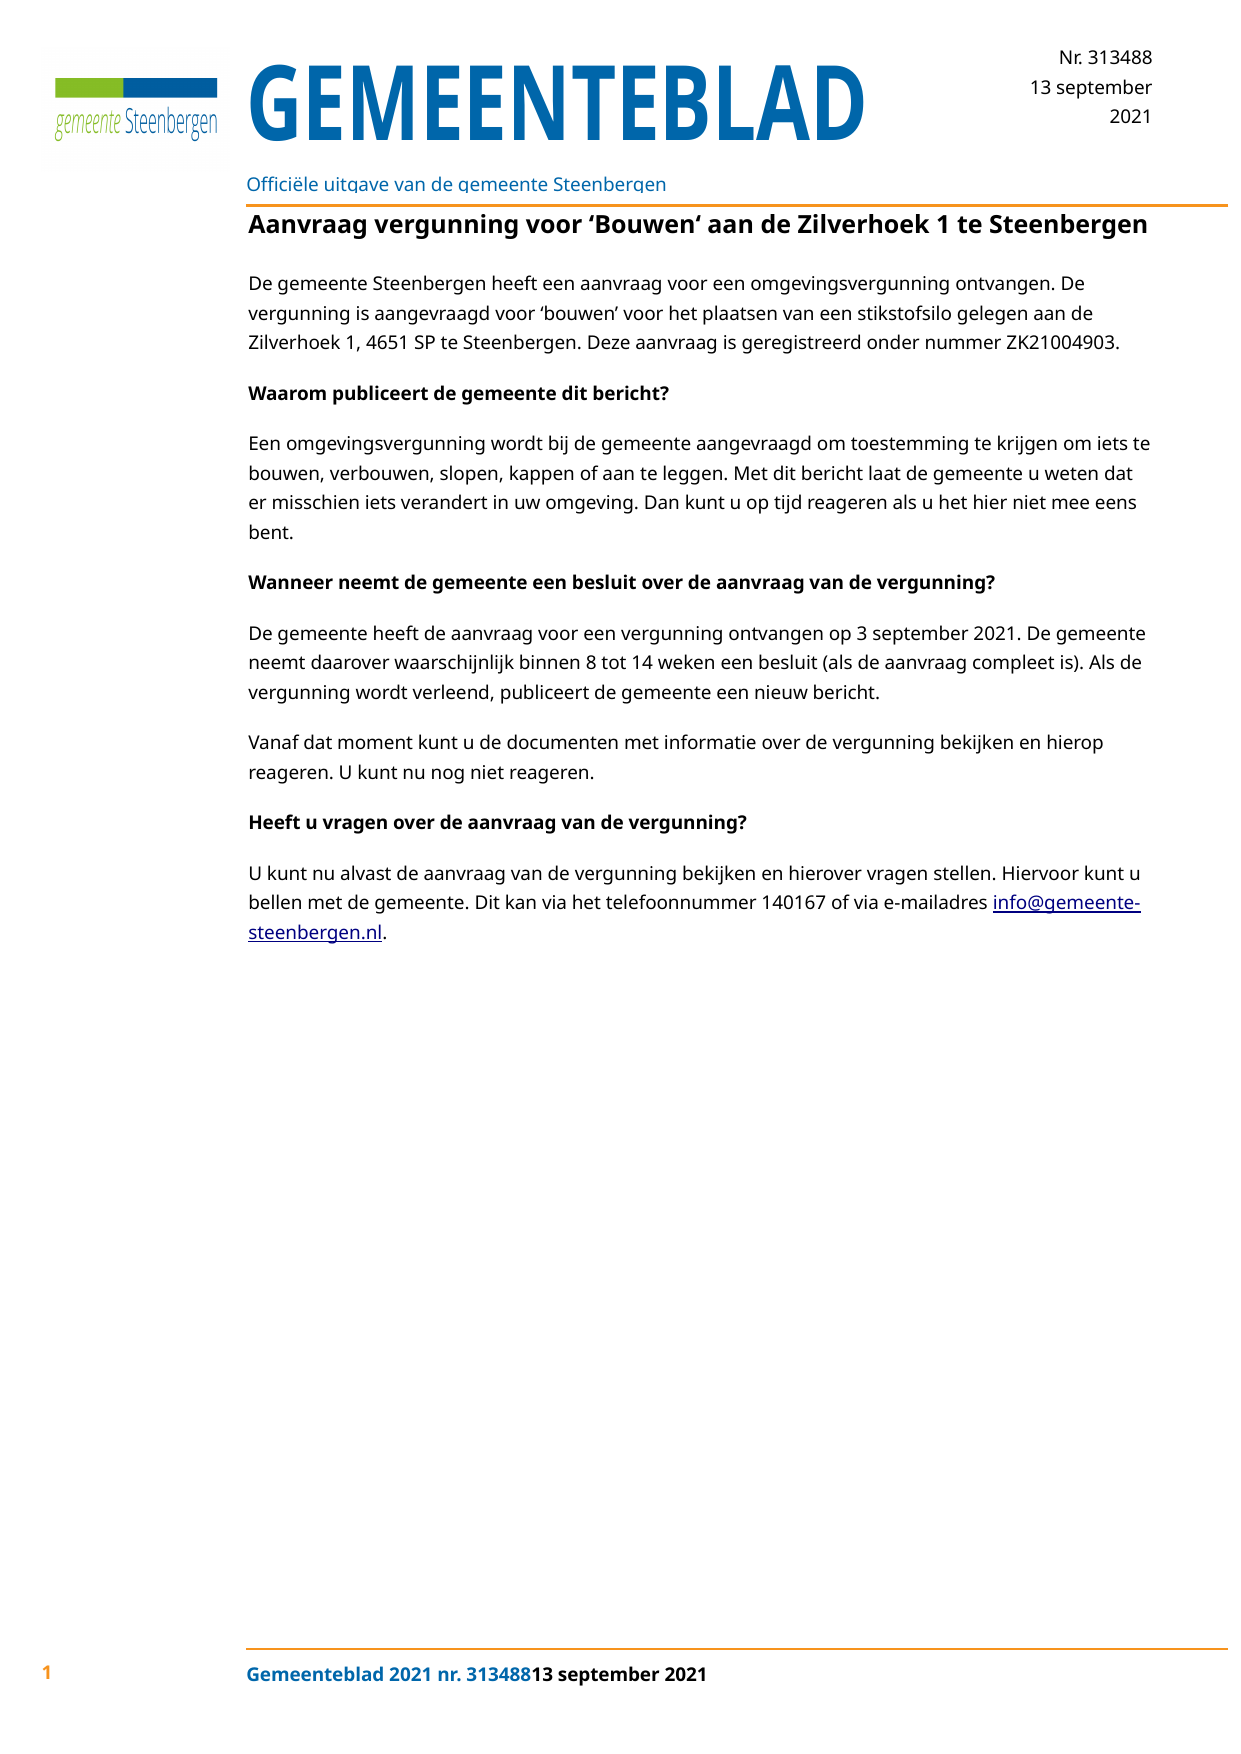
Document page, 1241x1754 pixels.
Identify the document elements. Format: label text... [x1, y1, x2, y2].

text Waarom publiceert de gemeente dit bericht? [248, 380, 1152, 406]
text Vanaf dat moment kunt u de documenten met informatie over de vergunning bekijken en hierop reageren. U kunt nu nog niet reageren. [248, 729, 1152, 785]
text Een omgevingsvergunning wordt bij de gemeente aangevraagd om toestemming te krijgen om iets te bouwen, verbouwen, slopen, kappen of aan te leggen. Met dit bericht laat de gemeente u weten dat er misschien iets verandert in uw omgeving. Dan kunt u op tijd reageren als u het hier niet mee eens bent. [248, 430, 1152, 545]
text Aanvraag vergunning voor ‘Bouwen‘ aan de Zilverhoek 1 te Steenbergen [248, 207, 1152, 241]
text De gemeente Steenbergen heeft een aanvraag voor een omgevingsvergunning ontvangen. De vergunning is aangevraagd voor ‘bouwen’ voor het plaatsen van een stikstofsilo gelegen aan de Zilverhoek 1, 4651 SP te Steenbergen. Deze aanvraag is geregistreerd onder nummer ZK21004903. [248, 270, 1152, 355]
text U kunt nu alvast de aanvraag van de vergunning bekijken en hierover vragen stellen. Hiervoor kunt u bellen met de gemeente. Dit kan via het telefoonnummer 140167 of via e-mailadres info@gemeente-steenbergen.nl. [248, 860, 1152, 945]
picture [41, 47, 231, 172]
text Heeft u vragen over de aanvraag van de vergunning? [248, 809, 1152, 835]
text De gemeente heeft de aanvraag voor een vergunning ontvangen op 3 september 2021. De gemeente neemt daarover waarschijnlijk binnen 8 tot 14 weken een besluit (als de aanvraag compleet is). Als de vergunning wordt verleend, publiceert de gemeente een nieuw bericht. [248, 620, 1152, 705]
text Wanneer neemt de gemeente een besluit over de aanvraag van de vergunning? [248, 569, 1152, 595]
